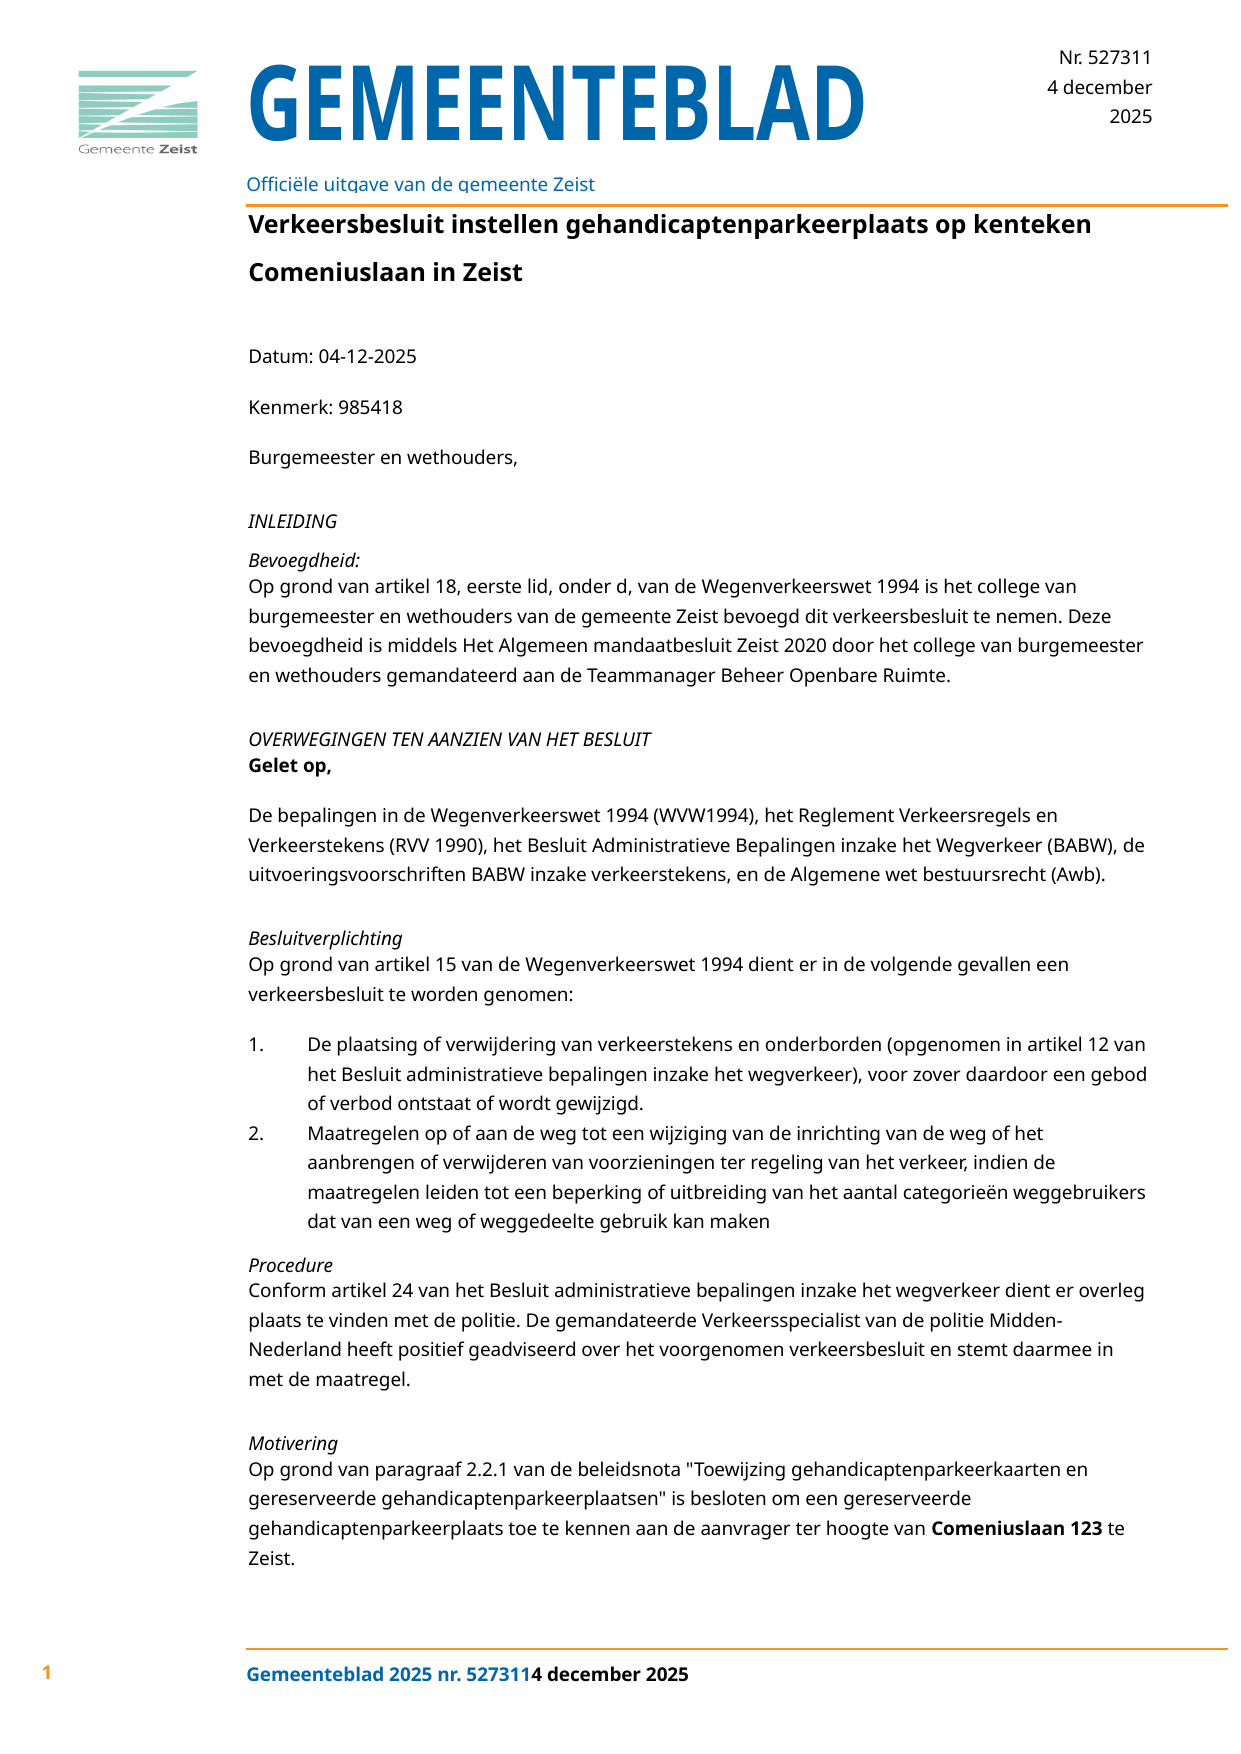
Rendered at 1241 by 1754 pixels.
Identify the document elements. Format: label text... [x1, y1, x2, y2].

text Burgemeester en wethouders, [248, 444, 1152, 470]
text Procedure [248, 1252, 1152, 1277]
text Besluitverplichting [248, 925, 1152, 951]
text Conform artikel 24 van het Besluit administratieve bepalingen inzake het wegverkeer dient er overleg plaats te vinden met de politie. De gemandateerde Verkeersspecialist van de politie Midden-Nederland heeft positief geadviseerd over het voorgenomen verkeersbesluit en stemt daarmee in met de maatregel. [248, 1277, 1152, 1392]
text OVERWEGINGEN TEN AANZIEN VAN HET BESLUIT [248, 726, 1152, 752]
text Kenmerk: 985418 [248, 394, 1152, 420]
list Maatregelen op of aan de weg tot een wijziging van de inrichting van de weg of het aanbrengen of verwijderen van voorzieningen ter regeling van het verkeer, indien de maatregelen leiden tot een beperking of uitbreiding van het aantal categorieën weggebruikers dat van een weg of weggedeelte gebruik kan maken [248, 1120, 1152, 1234]
text Datum: 04-12-2025 [248, 344, 1152, 369]
list De plaatsing of verwijdering van verkeerstekens en onderborden (opgenomen in artikel 12 van het Besluit administratieve bepalingen inzake het wegverkeer), voor zover daardoor een gebod of verbod ontstaat of wordt gewijzigd. [248, 1031, 1152, 1116]
text Verkeersbesluit instellen gehandicaptenparkeerplaats op kenteken Comeniuslaan in Zeist [248, 207, 1152, 288]
picture [41, 47, 231, 172]
text Op grond van artikel 18, eerste lid, onder d, van de Wegenverkeerswet 1994 is het college van burgemeester en wethouders van de gemeente Zeist bevoegd dit verkeersbesluit te nemen. Deze bevoegdheid is middels Het Algemeen mandaatbesluit Zeist 2020 door het college van burgemeester en wethouders gemandateerd aan de Teammanager Beheer Openbare Ruimte. [248, 573, 1152, 688]
text INLEIDING [248, 508, 1152, 534]
text Op grond van paragraaf 2.2.1 van de beleidsnota "Toewijzing gehandicaptenparkeerkaarten en gereserveerde gehandicaptenparkeerplaatsen" is besloten om een gereserveerde gehandicaptenparkeerplaats toe te kennen aan de aanvrager ter hoogte van Comeniuslaan 123 te Zeist. [248, 1456, 1152, 1570]
text Motivering [248, 1430, 1152, 1456]
text Gelet op, [248, 752, 1152, 778]
text Bevoegdheid: [248, 548, 1152, 573]
text Op grond van artikel 15 van de Wegenverkeerswet 1994 dient er in de volgende gevallen een verkeersbesluit te worden genomen: [248, 951, 1152, 1006]
text De bepalingen in de Wegenverkeerswet 1994 (WVW1994), het Reglement Verkeersregels en Verkeerstekens (RVV 1990), het Besluit Administratieve Bepalingen inzake het Wegverkeer (BABW), de uitvoeringsvoorschriften BABW inzake verkeerstekens, en de Algemene wet bestuursrecht (Awb). [248, 802, 1152, 887]
